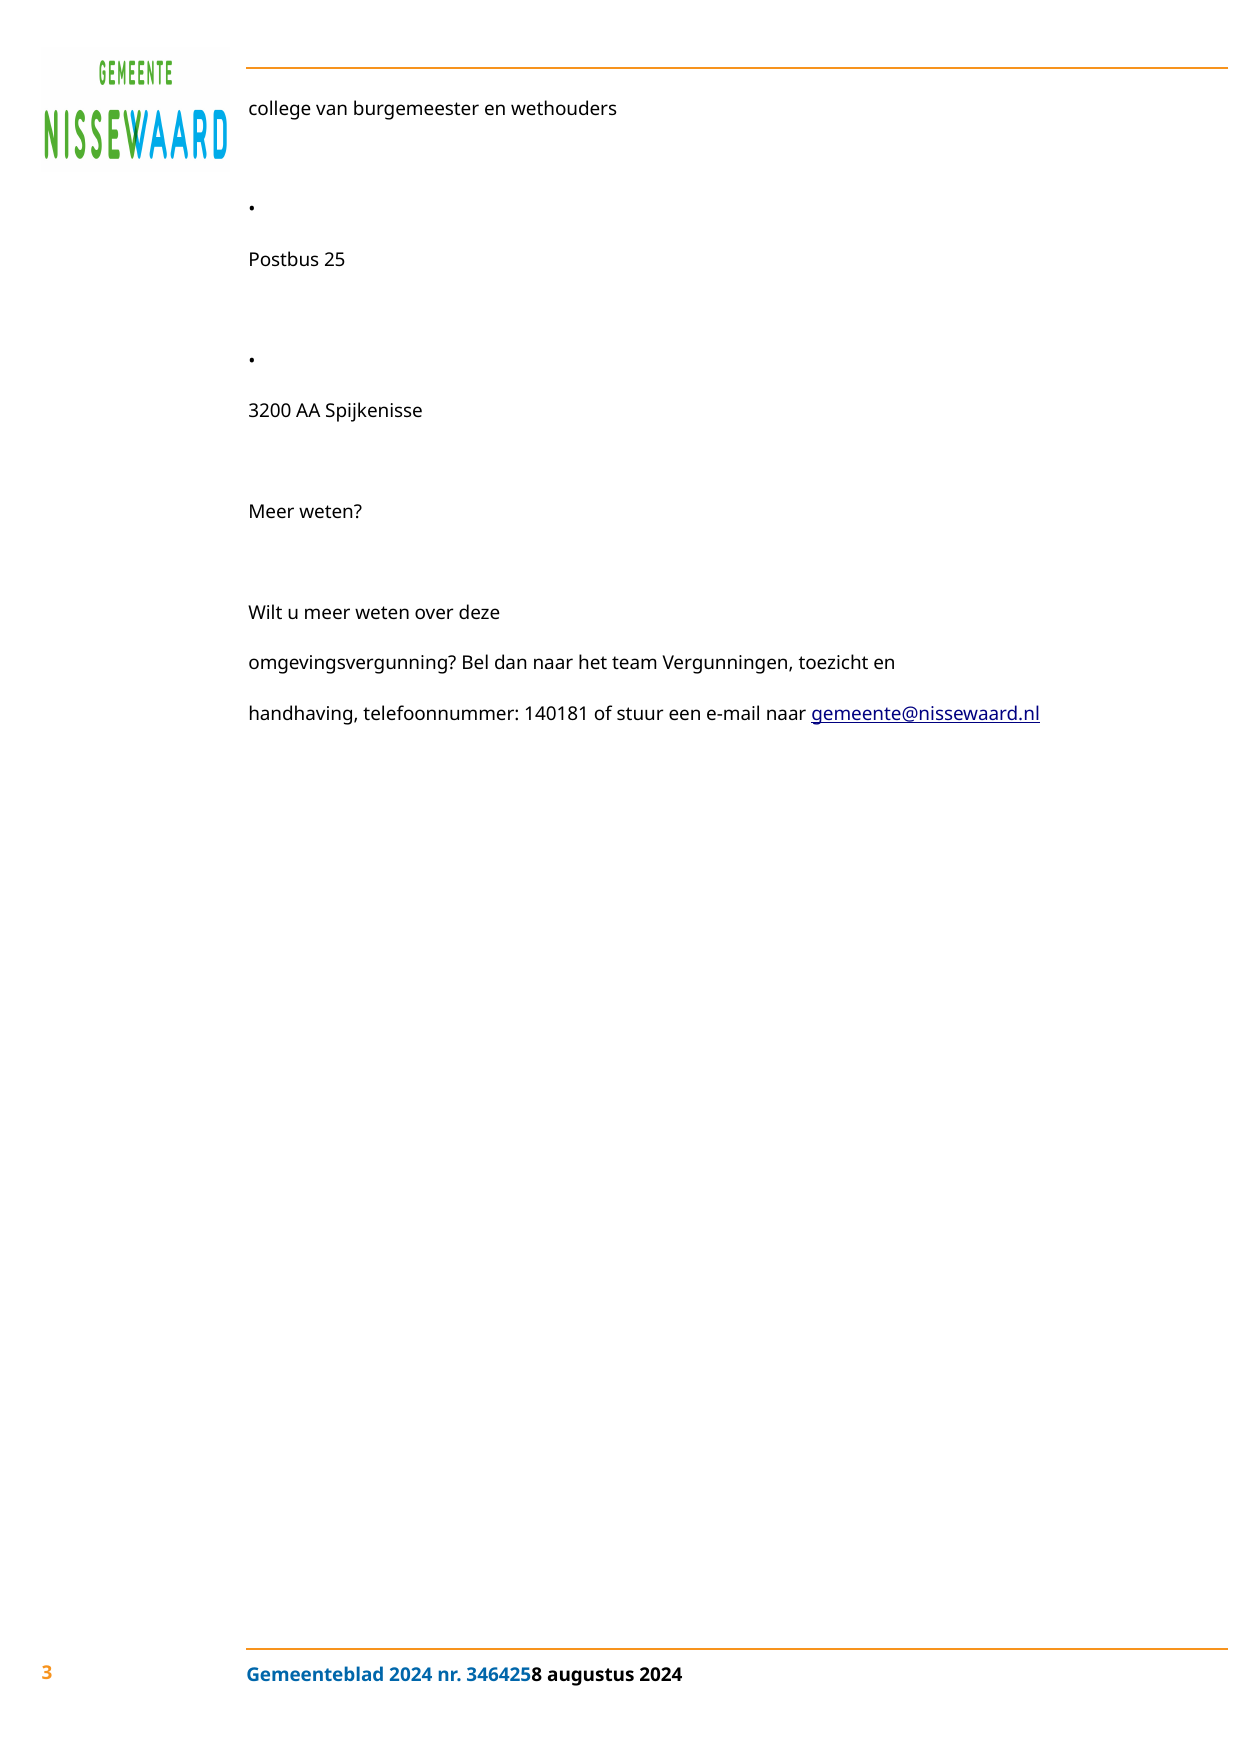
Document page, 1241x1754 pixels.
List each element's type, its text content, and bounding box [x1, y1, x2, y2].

text Meer weten? [248, 498, 1152, 524]
text college van burgemeester en wethouders [248, 95, 1152, 121]
text handhaving, telefoonnummer: 140181 of stuur een e-mail naar gemeente@nissewaard.nl [248, 700, 1152, 726]
picture [41, 47, 231, 172]
text • [248, 347, 1152, 373]
text • [248, 196, 1152, 221]
text Wilt u meer weten over deze [248, 599, 1152, 625]
text Postbus 25 [248, 246, 1152, 272]
text omgevingsvergunning? Bel dan naar het team Vergunningen, toezicht en [248, 649, 1152, 675]
text 3200 AA Spijkenisse [248, 397, 1152, 423]
